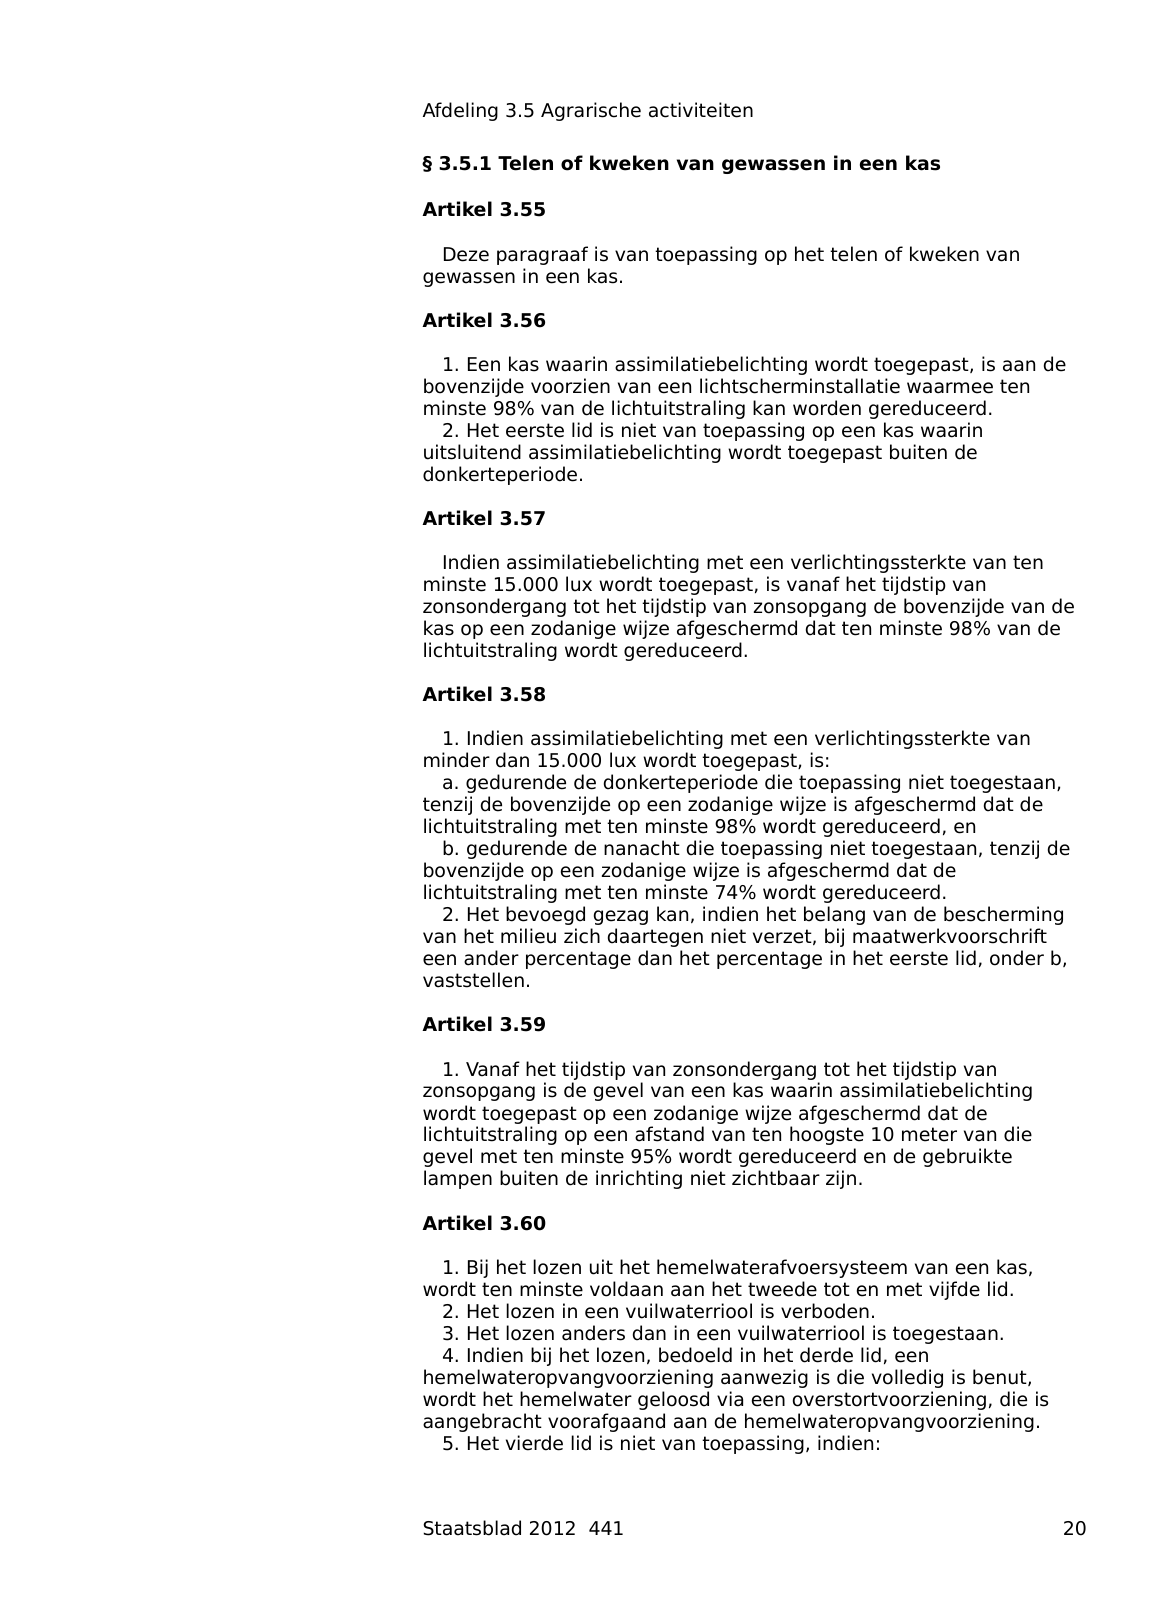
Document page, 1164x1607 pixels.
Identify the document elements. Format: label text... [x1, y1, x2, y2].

subtitle § 3.5.1 Telen of kweken van gewassen in een kas [422, 152, 1087, 174]
text 2. Het eerste lid is niet van toepassing op een kas waarin uitsluitend assimilatiebelichting wordt toegepast buiten de donkerteperiode. [422, 420, 1087, 486]
text 2. Het lozen in een vuilwaterriool is verboden. [422, 1301, 1087, 1323]
subtitle Artikel 3.59 [422, 1014, 1087, 1036]
text 1. Een kas waarin assimilatiebelichting wordt toegepast, is aan de bovenzijde voorzien van een lichtscherminstallatie waarmee ten minste 98% van de lichtuitstraling kan worden gereduceerd. [422, 354, 1087, 420]
text Deze paragraaf is van toepassing op het telen of kweken van gewassen in een kas. [422, 243, 1087, 287]
text 4. Indien bij het lozen, bedoeld in het derde lid, een hemelwateropvangvoorziening aanwezig is die volledig is benut, wordt het hemelwater geloosd via een overstortvoorziening, die is aangebracht voorafgaand aan de hemelwateropvangvoorziening. [422, 1344, 1087, 1432]
text 2. Het bevoegd gezag kan, indien het belang van de bescherming van het milieu zich daartegen niet verzet, bij maatwerkvoorschrift een ander percentage dan het percentage in het eerste lid, onder b, vaststellen. [422, 904, 1087, 992]
subtitle Artikel 3.56 [422, 310, 1087, 332]
subtitle Artikel 3.55 [422, 199, 1087, 221]
subtitle Artikel 3.58 [422, 684, 1087, 706]
subtitle Artikel 3.57 [422, 508, 1087, 530]
subtitle Afdeling 3.5 Agrarische activiteiten [422, 100, 1087, 122]
text a. gedurende de donkerteperiode die toepassing niet toegestaan, tenzij de bovenzijde op een zodanige wijze is afgeschermd dat de lichtuitstraling met ten minste 98% wordt gereduceerd, en [422, 772, 1087, 838]
text 3. Het lozen anders dan in een vuilwaterriool is toegestaan. [422, 1323, 1087, 1344]
text 5. Het vierde lid is niet van toepassing, indien: [422, 1432, 1087, 1454]
text 1. Vanaf het tijdstip van zonsondergang tot het tijdstip van zonsopgang is de gevel van een kas waarin assimilatiebelichting wordt toegepast op een zodanige wijze afgeschermd dat de lichtuitstraling op een afstand van ten hoogste 10 meter van die gevel met ten minste 95% wordt gereduceerd en de gebruikte lampen buiten de inrichting niet zichtbaar zijn. [422, 1058, 1087, 1190]
text 1. Indien assimilatiebelichting met een verlichtingssterkte van minder dan 15.000 lux wordt toegepast, is: [422, 728, 1087, 772]
text Indien assimilatiebelichting met een verlichtingssterkte van ten minste 15.000 lux wordt toegepast, is vanaf het tijdstip van zonsondergang tot het tijdstip van zonsopgang de bovenzijde van de kas op een zodanige wijze afgeschermd dat ten minste 98% van de lichtuitstraling wordt gereduceerd. [422, 552, 1087, 662]
text 1. Bij het lozen uit het hemelwaterafvoersysteem van een kas, wordt ten minste voldaan aan het tweede tot en met vijfde lid. [422, 1257, 1087, 1301]
text b. gedurende de nanacht die toepassing niet toegestaan, tenzij de bovenzijde op een zodanige wijze is afgeschermd dat de lichtuitstraling met ten minste 74% wordt gereduceerd. [422, 838, 1087, 904]
subtitle Artikel 3.60 [422, 1212, 1087, 1234]
